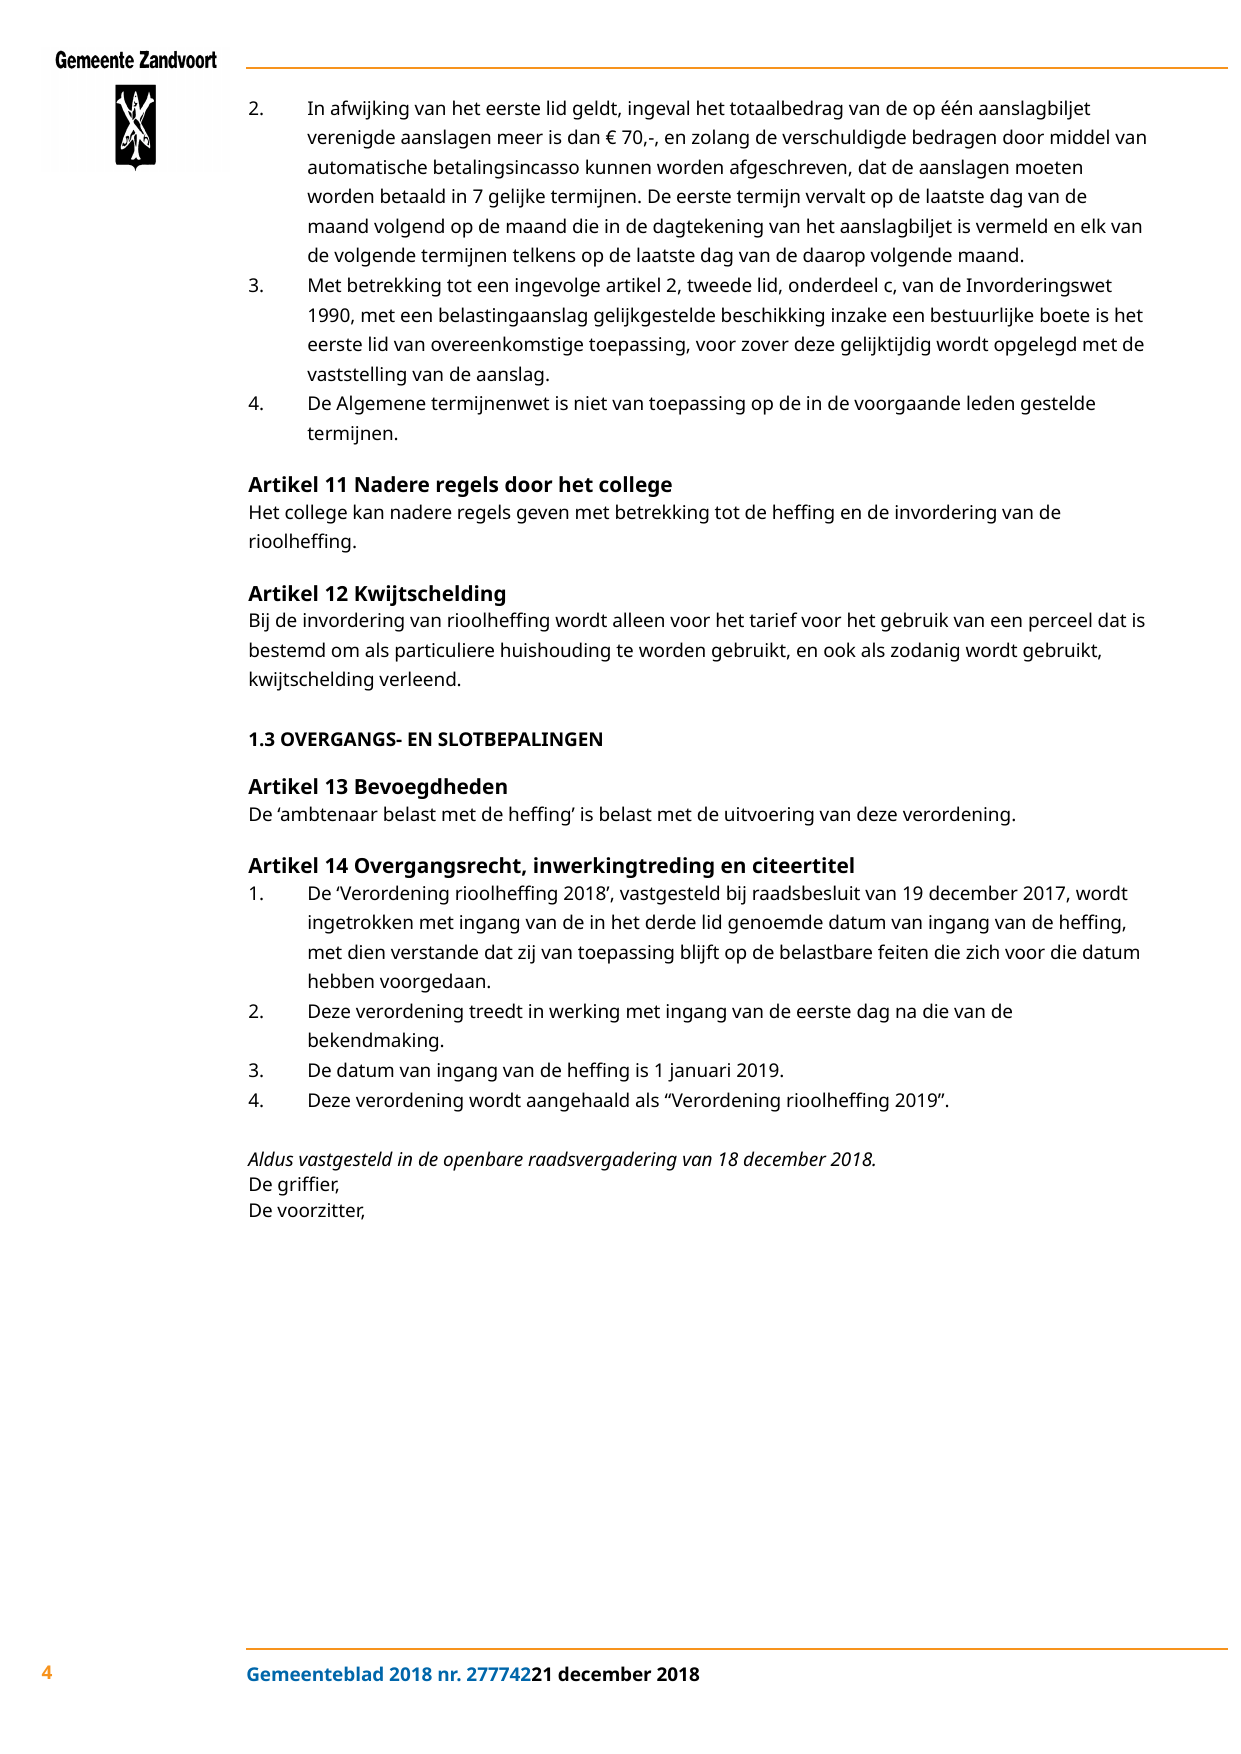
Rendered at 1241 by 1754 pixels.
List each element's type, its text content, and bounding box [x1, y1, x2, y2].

list De Algemene termijnenwet is niet van toepassing op de in de voorgaande leden gestelde termijnen. [248, 391, 1152, 446]
text Artikel 11 Nadere regels door het college [248, 471, 1152, 499]
text Artikel 12 Kwijtschelding [248, 579, 1152, 607]
list De ‘Verordening rioolheffing 2018’, vastgesteld bij raadsbesluit van 19 december 2017, wordt ingetrokken met ingang van de in het derde lid genoemde datum van ingang van de heffing, met dien verstande dat zij van toepassing blijft op de belastbare feiten die zich voor die datum hebben voorgedaan. [248, 880, 1152, 994]
text Aldus vastgesteld in de openbare raadsvergadering van 18 december 2018. [248, 1146, 1152, 1172]
list In afwijking van het eerste lid geldt, ingeval het totaalbedrag van de op één aanslagbiljet verenigde aanslagen meer is dan € 70,-, en zolang de verschuldigde bedragen door middel van automatische betalingsincasso kunnen worden afgeschreven, dat de aanslagen moeten worden betaald in 7 gelijke termijnen. De eerste termijn vervalt op de laatste dag van de maand volgend op de maand die in de dagtekening van het aanslagbiljet is vermeld en elk van de volgende termijnen telkens op de laatste dag van de daarop volgende maand. [248, 95, 1152, 268]
text Artikel 13 Bevoegdheden [248, 772, 1152, 801]
list Deze verordening wordt aangehaald als “Verordening rioolheffing 2019”. [248, 1087, 1152, 1112]
text Bij de invordering van rioolheffing wordt alleen voor het tarief voor het gebruik van een perceel dat is bestemd om als particuliere huishouding te worden gebruikt, en ook als zodanig wordt gebruikt, kwijtschelding verleend. [248, 607, 1152, 692]
list De datum van ingang van de heffing is 1 januari 2019. [248, 1057, 1152, 1083]
picture [41, 47, 231, 172]
text Het college kan nadere regels geven met betrekking tot de heffing en de invordering van de rioolheffing. [248, 499, 1152, 554]
text De ‘ambtenaar belast met de heffing’ is belast met de uitvoering van deze verordening. [248, 801, 1152, 827]
text De voorzitter, [248, 1197, 1152, 1223]
text 1.3 OVERGANGS- EN SLOTBEPALINGEN [248, 726, 1152, 752]
list Met betrekking tot een ingevolge artikel 2, tweede lid, onderdeel c, van de Invorderingswet 1990, met een belastingaanslag gelijkgestelde beschikking inzake een bestuurlijke boete is het eerste lid van overeenkomstige toepassing, voor zover deze gelijktijdig wordt opgelegd met de vaststelling van de aanslag. [248, 272, 1152, 387]
list Deze verordening treedt in werking met ingang van de eerste dag na die van de bekendmaking. [248, 998, 1152, 1053]
text De griffier, [248, 1172, 1152, 1197]
text Artikel 14 Overgangsrecht, inwerkingtreding en citeertitel [248, 851, 1152, 880]
